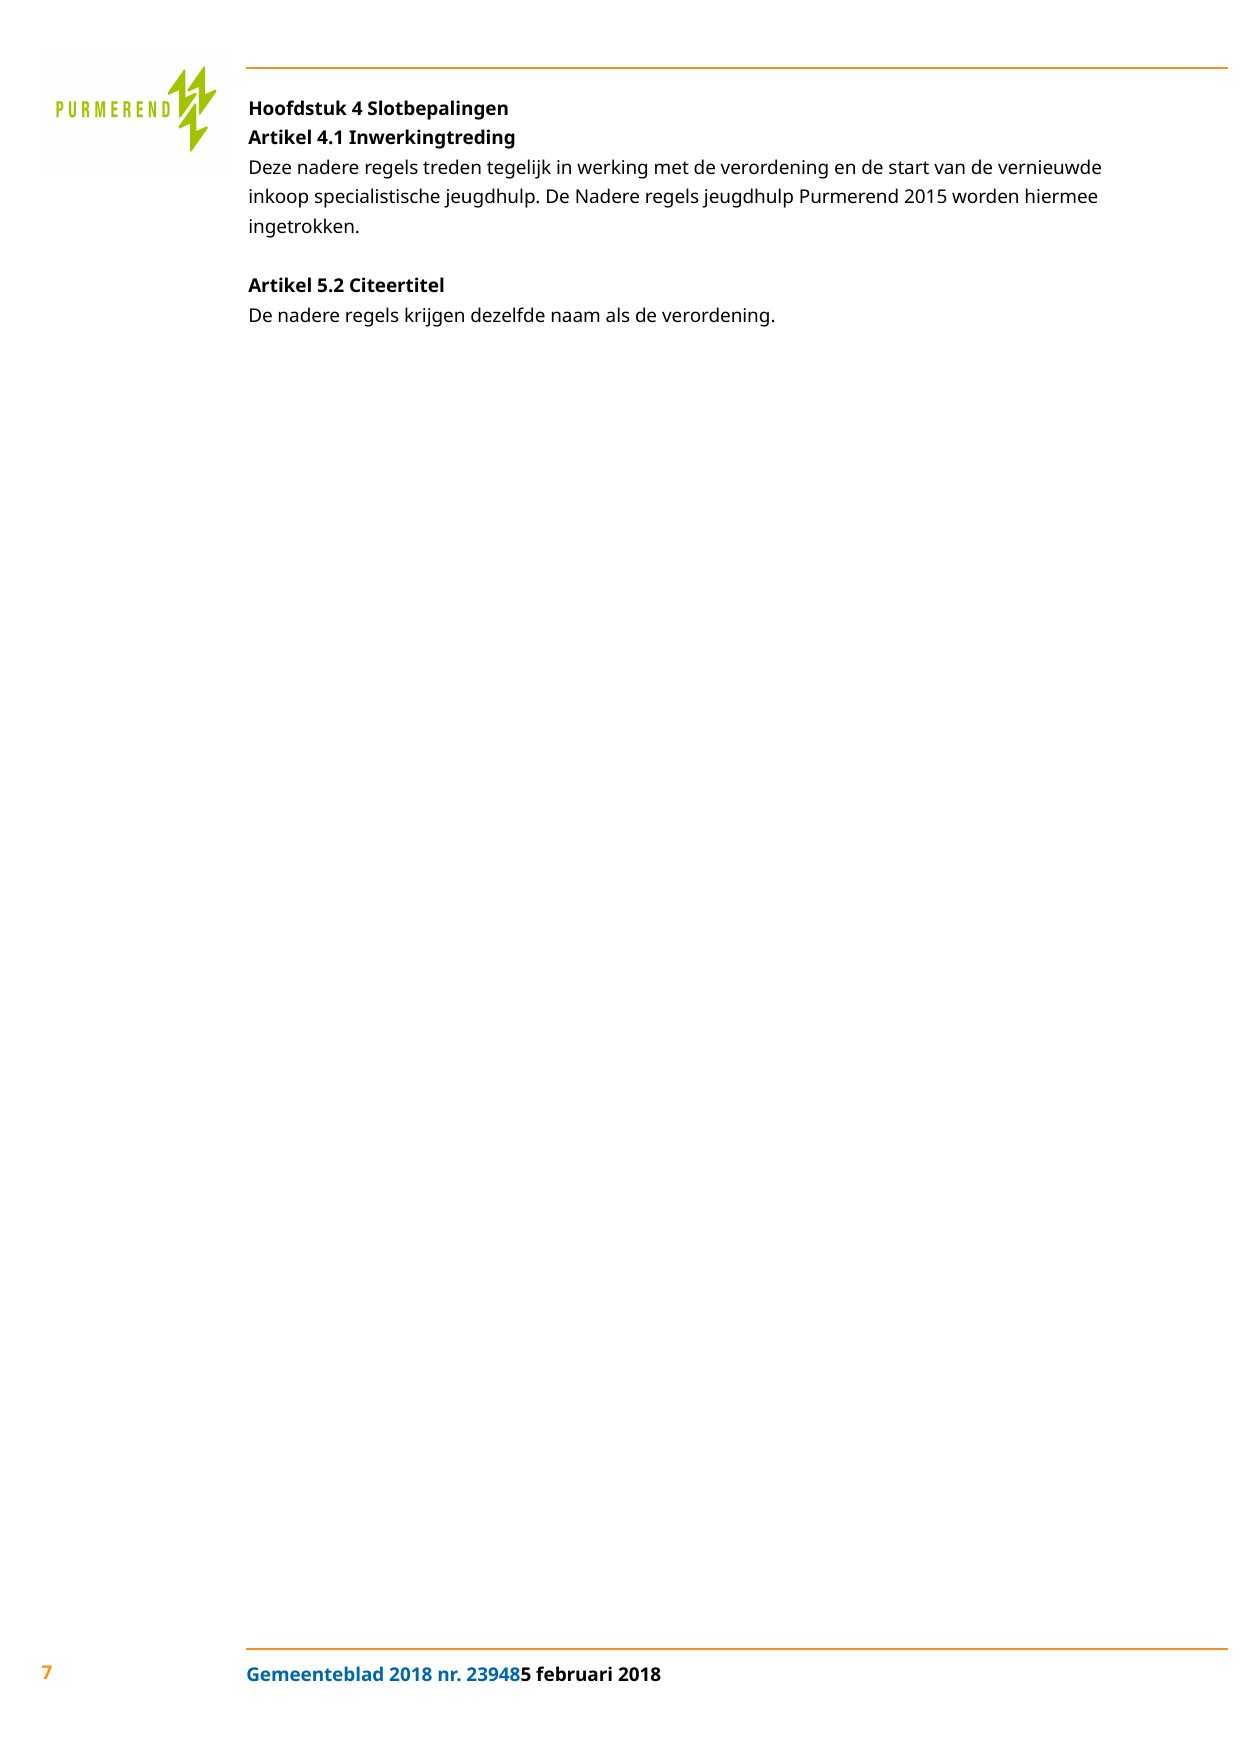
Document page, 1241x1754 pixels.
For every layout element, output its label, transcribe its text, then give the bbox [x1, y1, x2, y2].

text Hoofdstuk 4 Slotbepalingen [248, 95, 1152, 121]
text De nadere regels krijgen dezelfde naam als de verordening. [248, 302, 1152, 328]
text Deze nadere regels treden tegelijk in werking met de verordening en de start van de vernieuwde inkoop specialistische jeugdhulp. De Nadere regels jeugdhulp Purmerend 2015 worden hiermee ingetrokken. [248, 154, 1152, 239]
text Artikel 5.2 Citeertitel [248, 272, 1152, 298]
text Artikel 4.1 Inwerkingtreding [248, 124, 1152, 150]
picture [41, 47, 231, 172]
